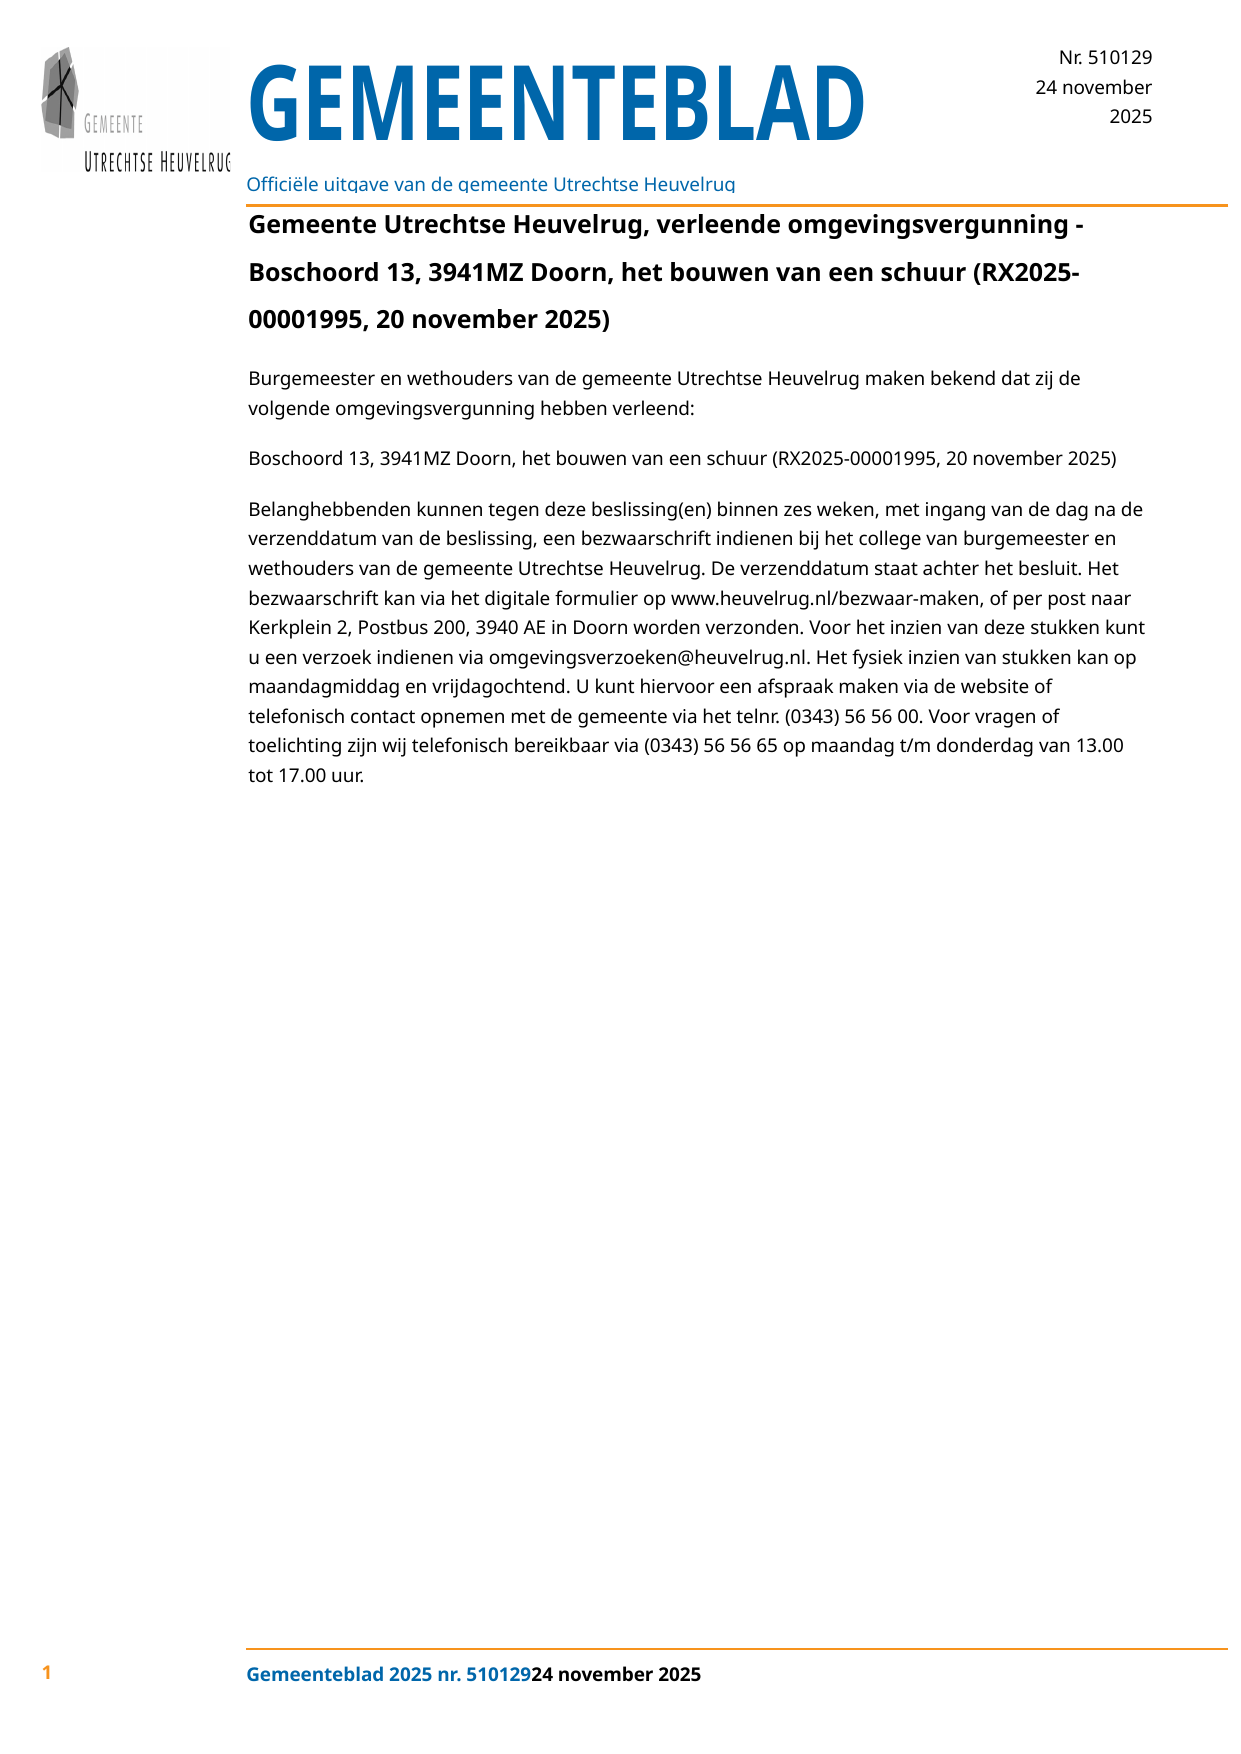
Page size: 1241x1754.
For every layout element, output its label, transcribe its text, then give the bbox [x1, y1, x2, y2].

text Burgemeester en wethouders van de gemeente Utrechtse Heuvelrug maken bekend dat zij de volgende omgevingsvergunning hebben verleend: [248, 366, 1152, 421]
text Boschoord 13, 3941MZ Doorn, het bouwen van een schuur (RX2025-00001995, 20 november 2025) [248, 446, 1152, 471]
text Gemeente Utrechtse Heuvelrug, verleende omgevingsvergunning - Boschoord 13, 3941MZ Doorn, het bouwen van een schuur (RX2025-00001995, 20 november 2025) [248, 207, 1152, 336]
picture [41, 47, 231, 172]
text Belanghebbenden kunnen tegen deze beslissing(en) binnen zes weken, met ingang van de dag na de verzenddatum van de beslissing, een bezwaarschrift indienen bij het college van burgemeester en wethouders van de gemeente Utrechtse Heuvelrug. De verzenddatum staat achter het besluit. Het bezwaarschrift kan via het digitale formulier op www.heuvelrug.nl/bezwaar-maken, of per post naar Kerkplein 2, Postbus 200, 3940 AE in Doorn worden verzonden. Voor het inzien van deze stukken kunt u een verzoek indienen via omgevingsverzoeken@heuvelrug.nl. Het fysiek inzien van stukken kan op maandagmiddag en vrijdagochtend. U kunt hiervoor een afspraak maken via de website of telefonisch contact opnemen met de gemeente via het telnr. (0343) 56 56 00. Voor vragen of toelichting zijn wij telefonisch bereikbaar via (0343) 56 56 65 op maandag t/m donderdag van 13.00 tot 17.00 uur. [248, 496, 1152, 788]
